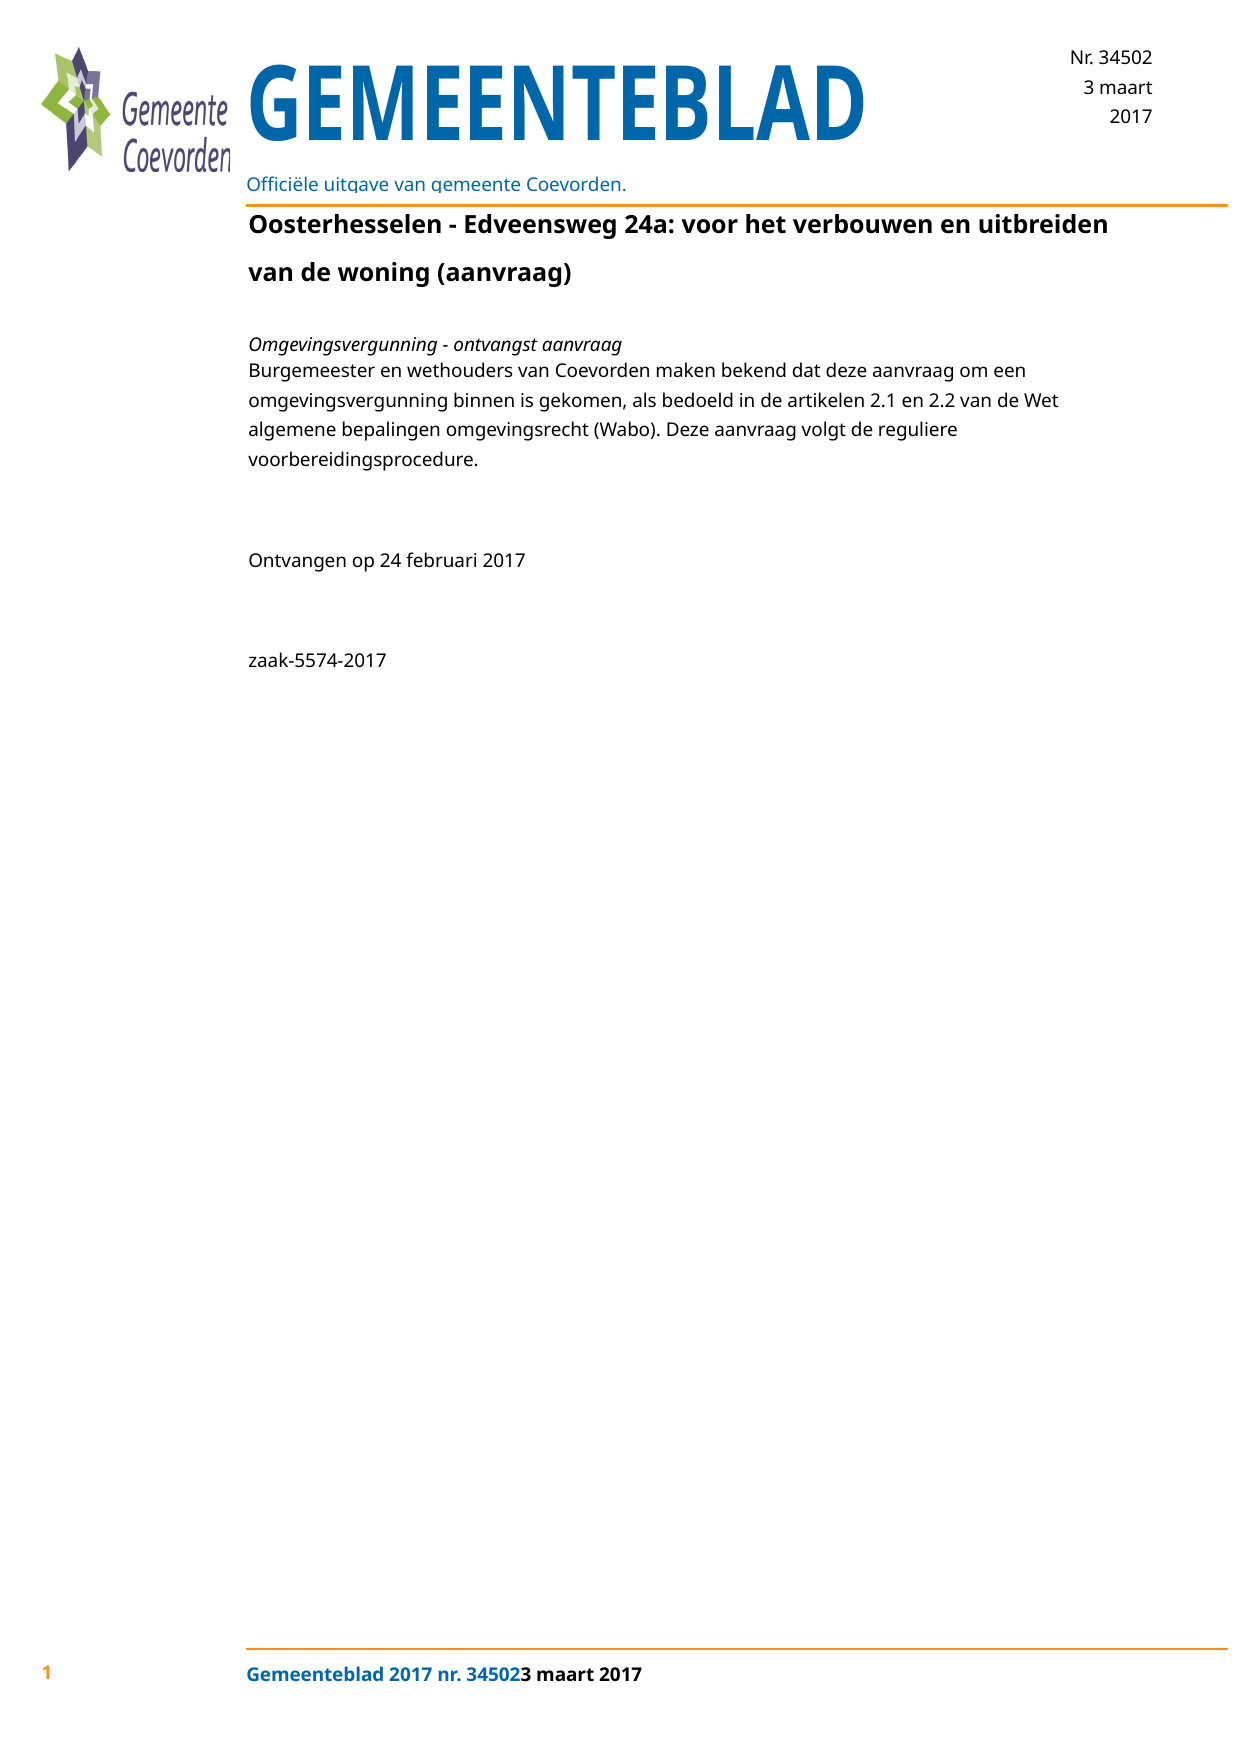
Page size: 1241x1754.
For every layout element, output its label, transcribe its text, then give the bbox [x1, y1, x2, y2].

text Burgemeester en wethouders van Coevorden maken bekend dat deze aanvraag om een omgevingsvergunning binnen is gekomen, als bedoeld in de artikelen 2.1 en 2.2 van de Wet algemene bepalingen omgevingsrecht (Wabo). Deze aanvraag volgt de reguliere voorbereidingsprocedure. [248, 357, 1152, 472]
picture [41, 47, 231, 172]
text zaak-5574-2017 [248, 648, 1152, 673]
text Oosterhesselen - Edveensweg 24a: voor het verbouwen en uitbreiden van de woning (aanvraag) [248, 207, 1152, 288]
text Omgevingsvergunning - ontvangst aanvraag [248, 331, 1152, 357]
text Ontvangen op 24 februari 2017 [248, 547, 1152, 572]
